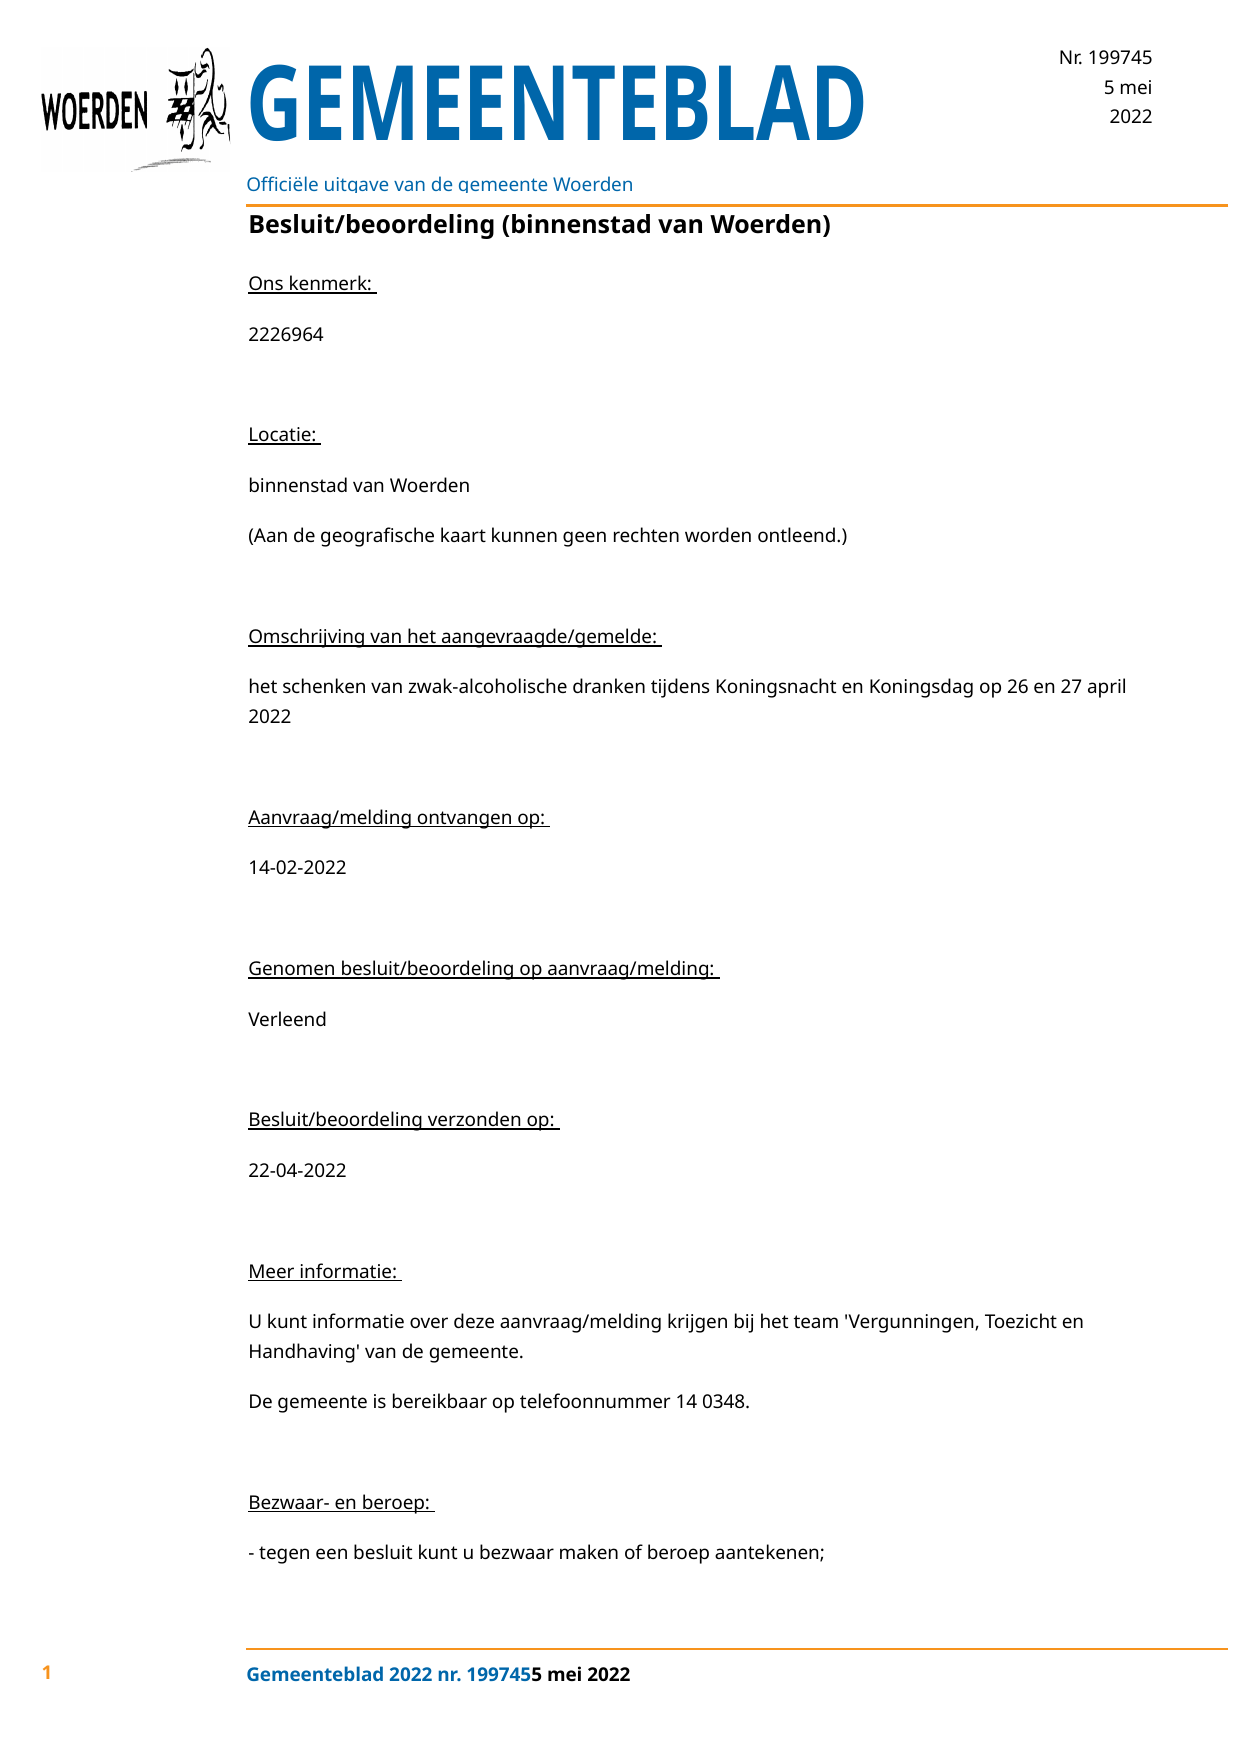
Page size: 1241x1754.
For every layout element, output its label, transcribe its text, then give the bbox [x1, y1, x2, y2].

text Ons kenmerk: [248, 270, 1152, 296]
text Bezwaar- en beroep: [248, 1489, 1152, 1515]
text Locatie: [248, 422, 1152, 447]
text U kunt informatie over deze aanvraag/melding krijgen bij het team 'Vergunningen, Toezicht en Handhaving' van de gemeente. [248, 1308, 1152, 1363]
text 14-02-2022 [248, 854, 1152, 880]
text Omschrijving van het aangevraagde/gemelde: [248, 623, 1152, 649]
text Besluit/beoordeling (binnenstad van Woerden) [248, 207, 1152, 241]
text 2226964 [248, 321, 1152, 346]
text Meer informatie: [248, 1258, 1152, 1283]
text Besluit/beoordeling verzonden op: [248, 1107, 1152, 1132]
text - tegen een besluit kunt u bezwaar maken of beroep aantekenen; [248, 1539, 1152, 1565]
picture [41, 47, 231, 172]
text het schenken van zwak-alcoholische dranken tijdens Koningsnacht en Koningsdag op 26 en 27 april 2022 [248, 674, 1152, 729]
text Aanvraag/melding ontvangen op: [248, 804, 1152, 830]
text De gemeente is bereikbaar op telefoonnummer 14 0348. [248, 1388, 1152, 1414]
text 22-04-2022 [248, 1157, 1152, 1183]
text Genomen besluit/beoordeling op aanvraag/melding: [248, 955, 1152, 981]
text binnenstad van Woerden [248, 472, 1152, 498]
text (Aan de geografische kaart kunnen geen rechten worden ontleend.) [248, 522, 1152, 548]
text Verleend [248, 1006, 1152, 1031]
